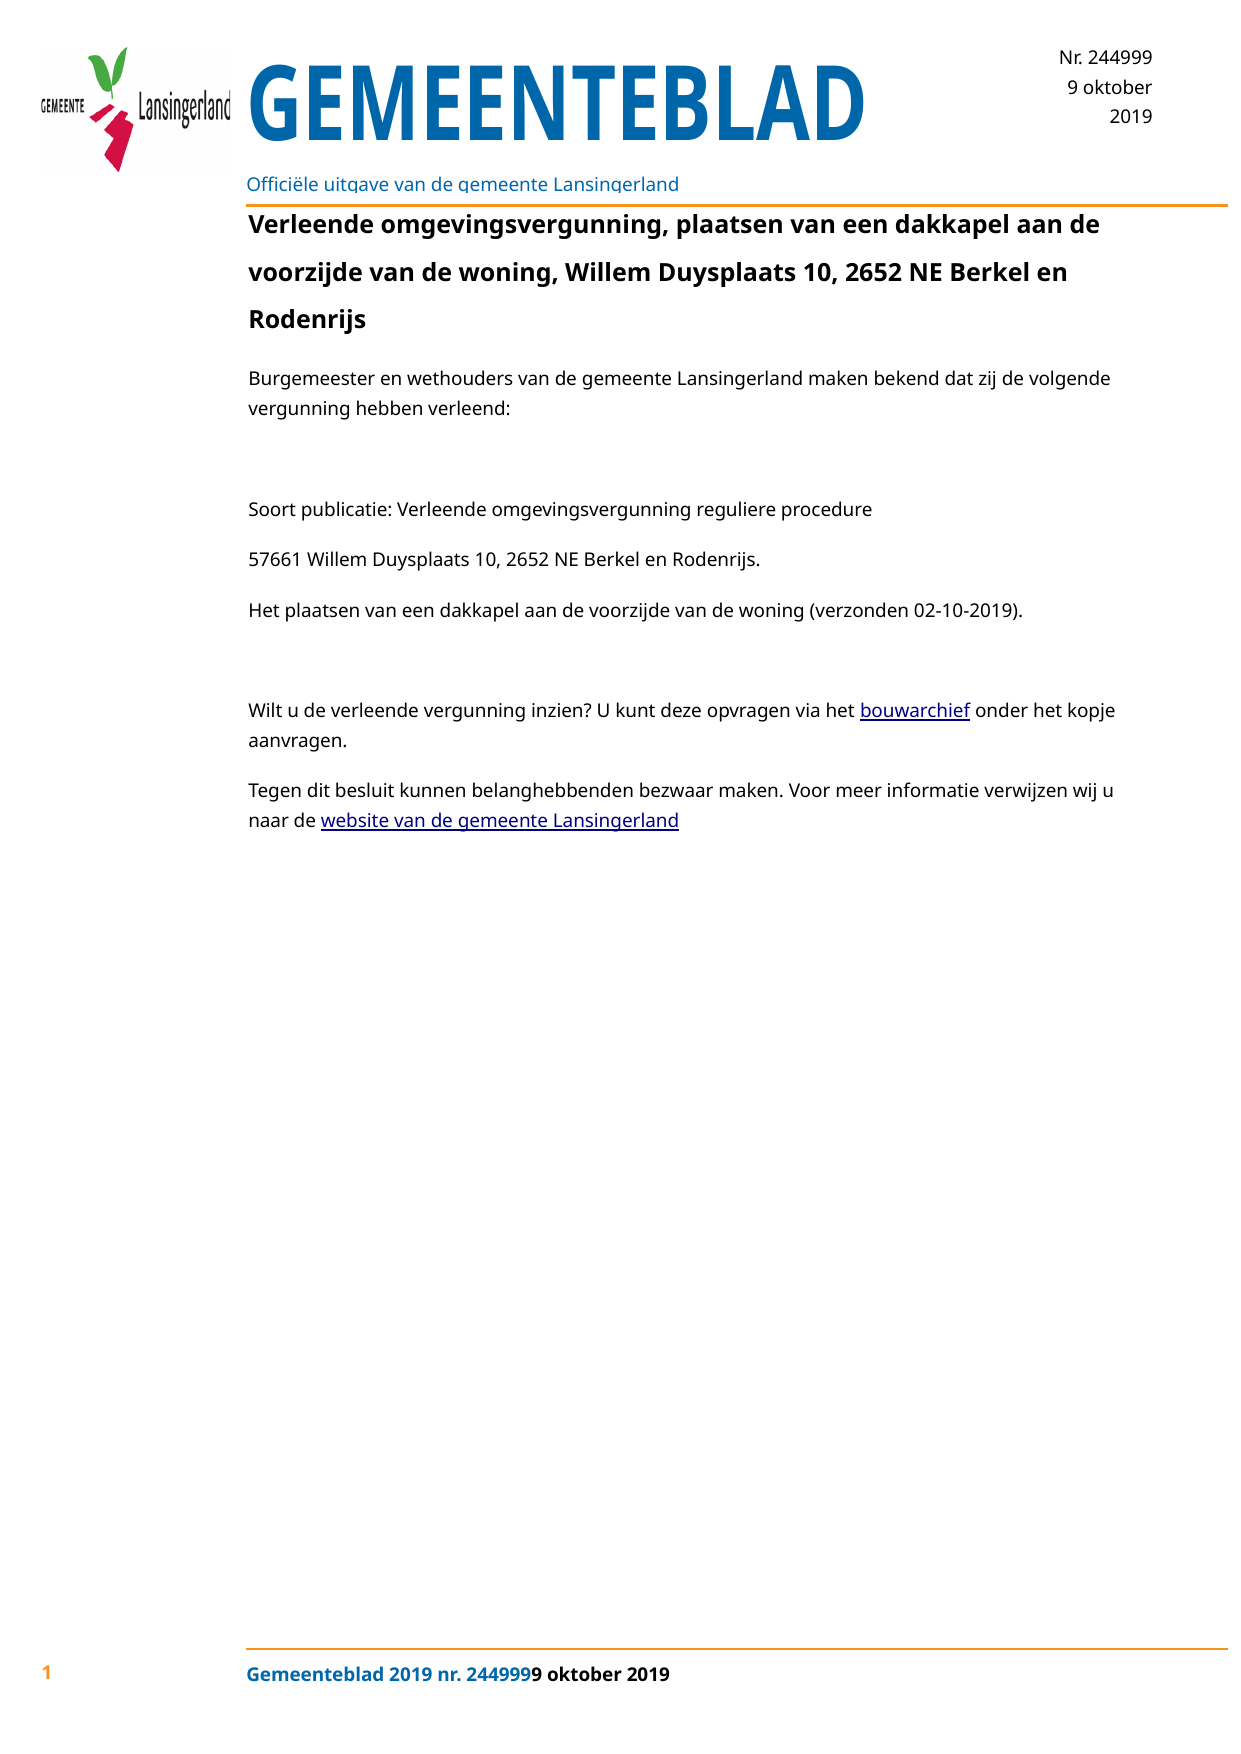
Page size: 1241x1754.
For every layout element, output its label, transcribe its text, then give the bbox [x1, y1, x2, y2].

text Tegen dit besluit kunnen belanghebbenden bezwaar maken. Voor meer informatie verwijzen wij u naar de website van de gemeente Lansingerland [248, 778, 1152, 833]
text Het plaatsen van een dakkapel aan de voorzijde van de woning (verzonden 02-10-2019). [248, 597, 1152, 622]
text Soort publicatie: Verleende omgevingsvergunning reguliere procedure [248, 496, 1152, 522]
text Wilt u de verleende vergunning inzien? U kunt deze opvragen via het bouwarchief onder het kopje aanvragen. [248, 698, 1152, 753]
text Burgemeester en wethouders van de gemeente Lansingerland maken bekend dat zij de volgende vergunning hebben verleend: [248, 366, 1152, 421]
text 57661 Willem Duysplaats 10, 2652 NE Berkel en Rodenrijs. [248, 546, 1152, 572]
picture [41, 47, 231, 172]
text Verleende omgevingsvergunning, plaatsen van een dakkapel aan de voorzijde van de woning, Willem Duysplaats 10, 2652 NE Berkel en Rodenrijs [248, 207, 1152, 336]
